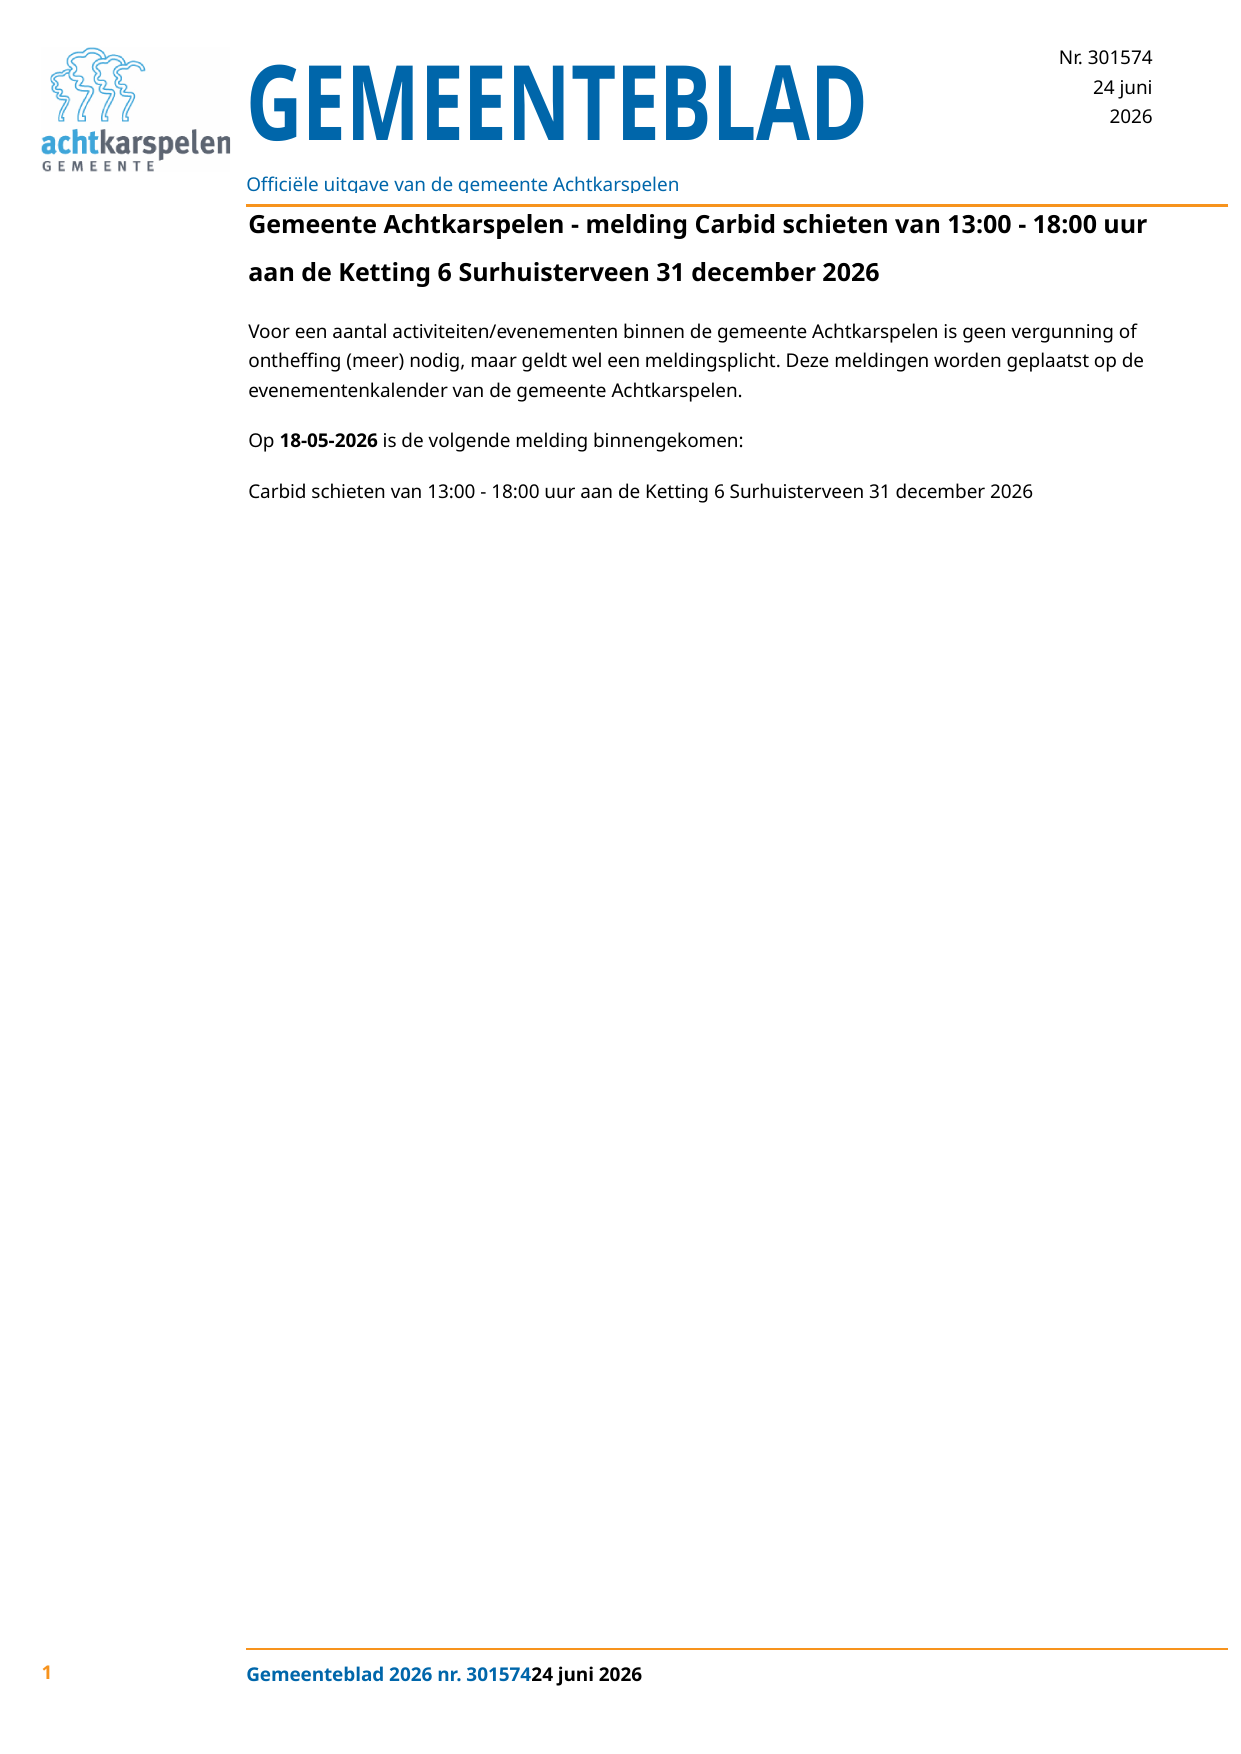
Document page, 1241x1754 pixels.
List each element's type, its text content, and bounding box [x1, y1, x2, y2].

text Op 18-05-2026 is de volgende melding binnengekomen: [248, 427, 1152, 453]
text Gemeente Achtkarspelen - melding Carbid schieten van 13:00 - 18:00 uur aan de Ketting 6 Surhuisterveen 31 december 2026 [248, 207, 1152, 288]
text Carbid schieten van 13:00 - 18:00 uur aan de Ketting 6 Surhuisterveen 31 december 2026 [248, 478, 1152, 504]
picture [41, 47, 231, 172]
text Voor een aantal activiteiten/evenementen binnen de gemeente Achtkarspelen is geen vergunning of ontheffing (meer) nodig, maar geldt wel een meldingsplicht. Deze meldingen worden geplaatst op de evenementenkalender van de gemeente Achtkarspelen. [248, 318, 1152, 403]
